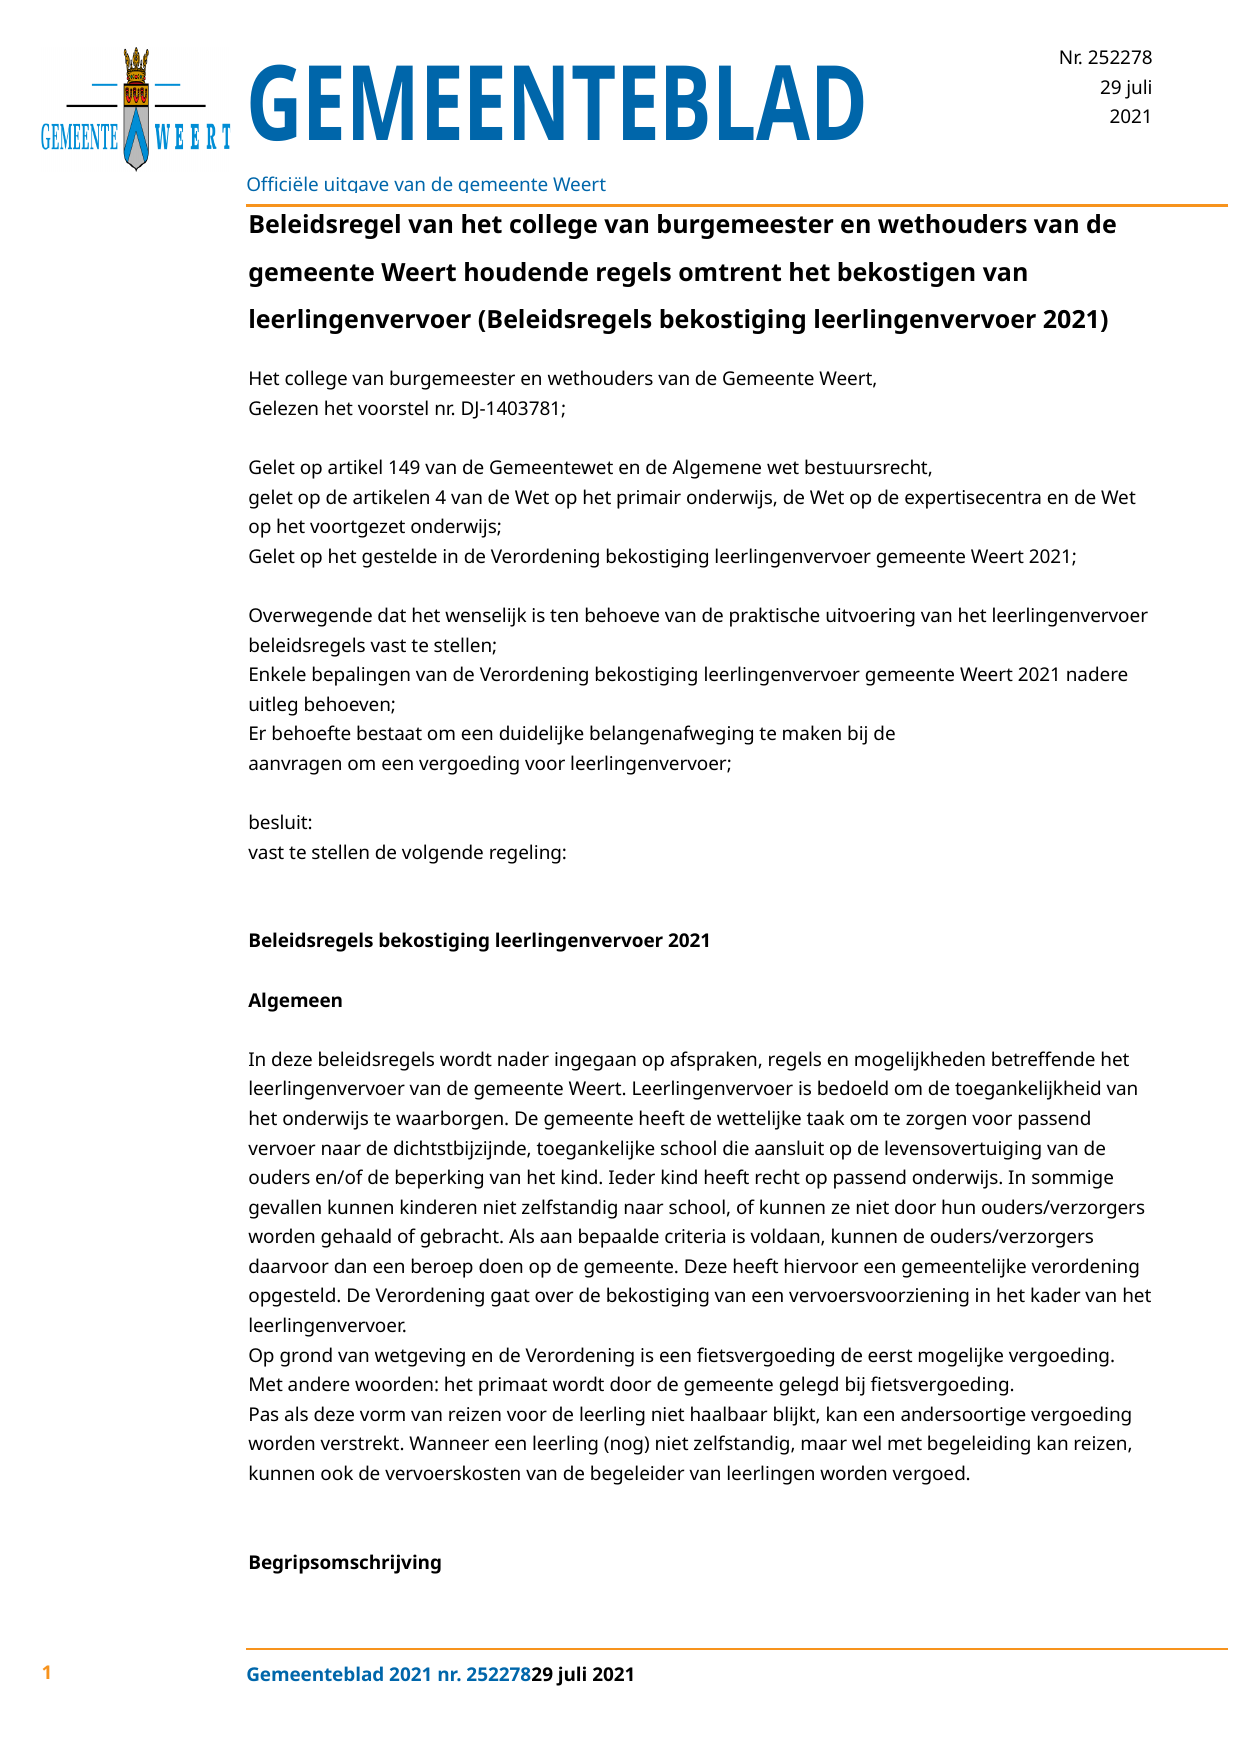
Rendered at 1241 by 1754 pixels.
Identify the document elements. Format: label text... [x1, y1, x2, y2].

text Er behoefte bestaat om een duidelijke belangenafweging te maken bij de [248, 721, 1152, 746]
text Overwegende dat het wenselijk is ten behoeve van de praktische uitvoering van het leerlingenvervoer beleidsregels vast te stellen; [248, 602, 1152, 657]
text aanvragen om een vergoeding voor leerlingenvervoer; [248, 750, 1152, 776]
text In deze beleidsregels wordt nader ingegaan op afspraken, regels en mogelijkheden betreffende het leerlingenvervoer van de gemeente Weert. Leerlingenvervoer is bedoeld om de toegankelijkheid van het onderwijs te waarborgen. De gemeente heeft de wettelijke taak om te zorgen voor passend vervoer naar de dichtstbijzijnde, toegankelijke school die aansluit op de levensovertuiging van de ouders en/of de beperking van het kind. Ieder kind heeft recht op passend onderwijs. In sommige gevallen kunnen kinderen niet zelfstandig naar school, of kunnen ze niet door hun ouders/verzorgers worden gehaald of gebracht. Als aan bepaalde criteria is voldaan, kunnen de ouders/verzorgers daarvoor dan een beroep doen op de gemeente. Deze heeft hiervoor een gemeentelijke verordening opgesteld. De Verordening gaat over de bekostiging van een vervoersvoorziening in het kader van het leerlingenvervoer. [248, 1046, 1152, 1338]
text Gelet op het gestelde in de Verordening bekostiging leerlingenvervoer gemeente Weert 2021; [248, 543, 1152, 569]
text vast te stellen de volgende regeling: [248, 839, 1152, 864]
text Het college van burgemeester en wethouders van de Gemeente Weert, [248, 366, 1152, 391]
text gelet op de artikelen 4 van de Wet op het primair onderwijs, de Wet op de expertisecentra en de Wet op het voortgezet onderwijs; [248, 484, 1152, 539]
text Algemeen [248, 987, 1152, 1012]
picture [41, 47, 231, 172]
text Gelezen het voorstel nr. DJ-1403781; [248, 395, 1152, 421]
text Pas als deze vorm van reizen voor de leerling niet haalbaar blijkt, kan een andersoortige vergoeding worden verstrekt. Wanneer een leerling (nog) niet zelfstandig, maar wel met begeleiding kan reizen, kunnen ook de vervoerskosten van de begeleider van leerlingen worden vergoed. [248, 1401, 1152, 1486]
text Op grond van wetgeving en de Verordening is een fietsvergoeding de eerst mogelijke vergoeding. Met andere woorden: het primaat wordt door de gemeente gelegd bij fietsvergoeding. [248, 1342, 1152, 1397]
text Begripsomschrijving [248, 1549, 1152, 1574]
text Beleidsregels bekostiging leerlingenvervoer 2021 [248, 928, 1152, 953]
text Beleidsregel van het college van burgemeester en wethouders van de gemeente Weert houdende regels omtrent het bekostigen van leerlingenvervoer (Beleidsregels bekostiging leerlingenvervoer 2021) [248, 207, 1152, 336]
text Gelet op artikel 149 van de Gemeentewet en de Algemene wet bestuursrecht, [248, 454, 1152, 480]
text besluit: [248, 809, 1152, 835]
text Enkele bepalingen van de Verordening bekostiging leerlingenvervoer gemeente Weert 2021 nadere uitleg behoeven; [248, 661, 1152, 717]
